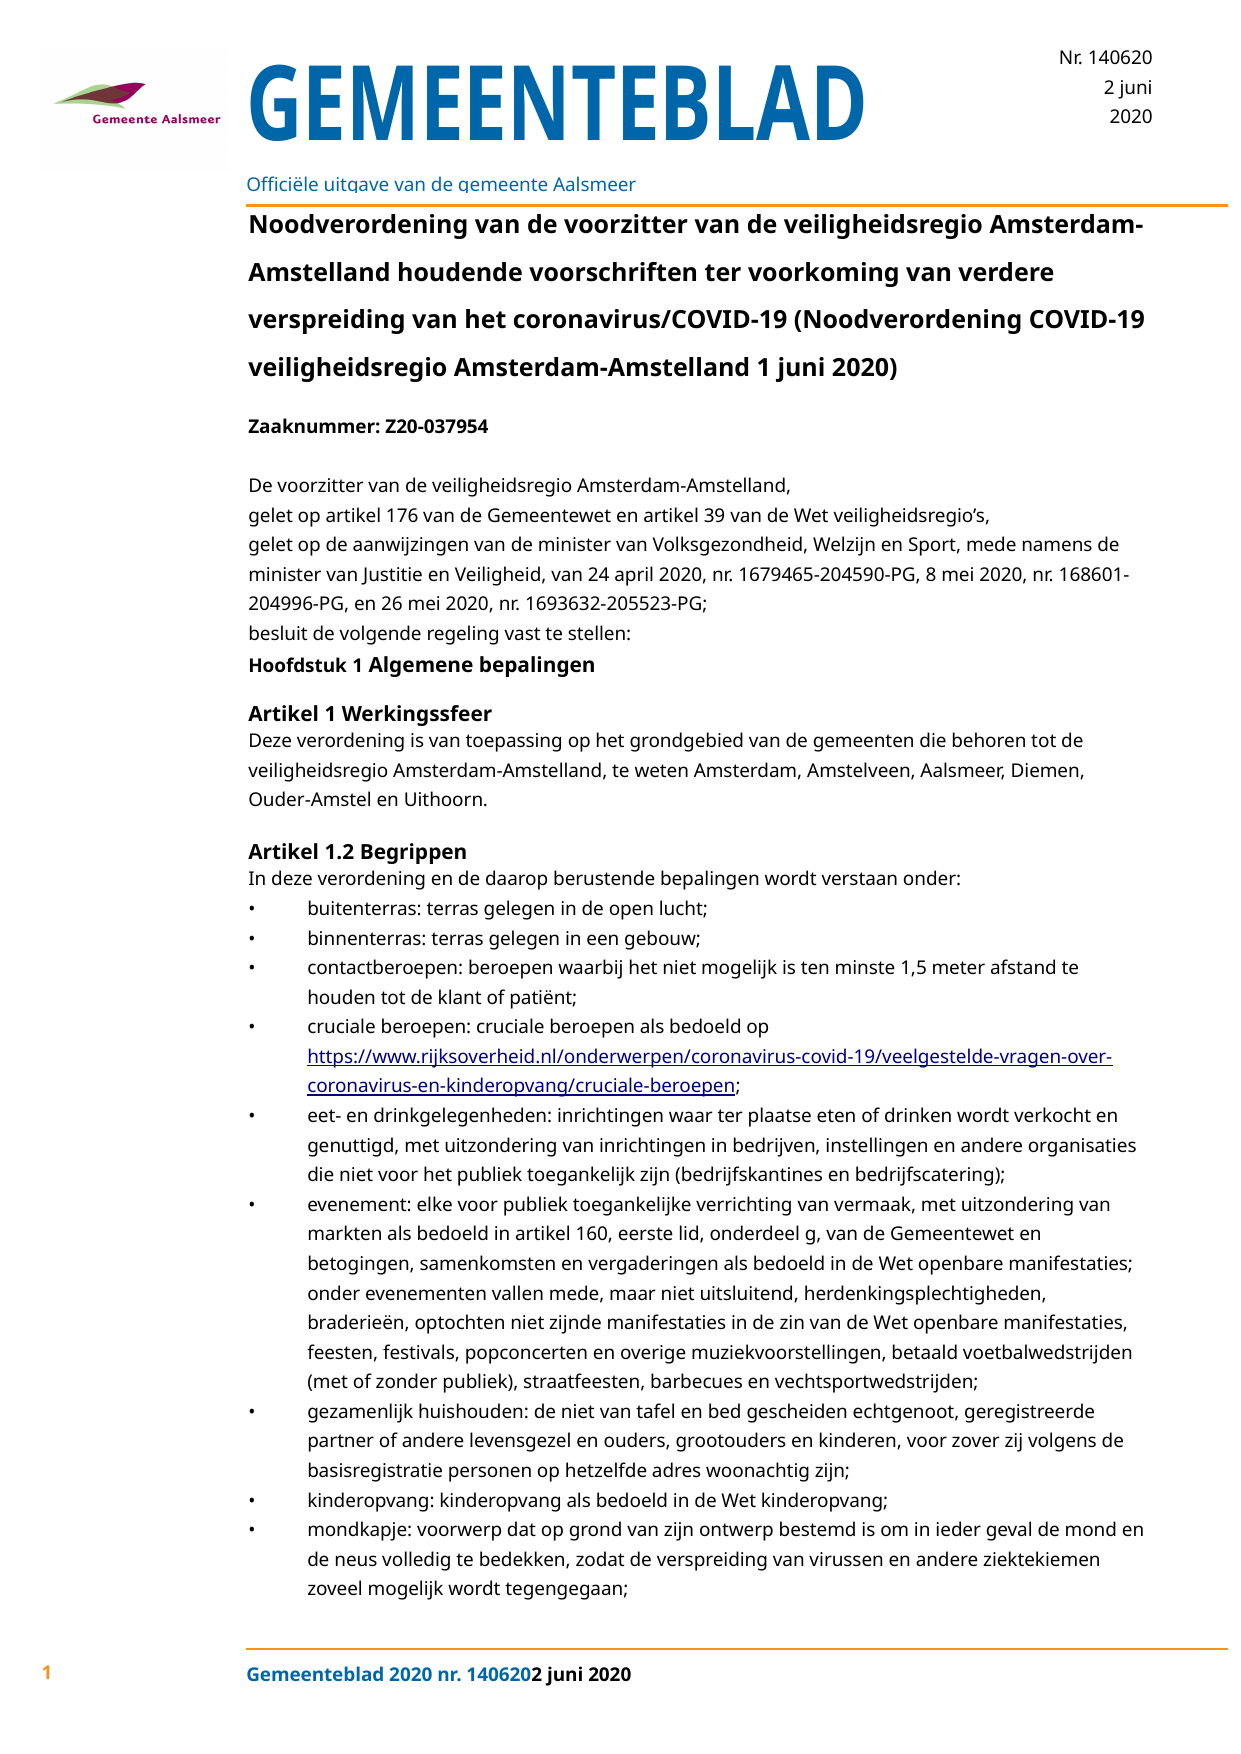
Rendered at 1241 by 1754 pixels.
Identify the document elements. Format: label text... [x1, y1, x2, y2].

text Zaaknummer: Z20-037954 [248, 413, 1152, 439]
list gezamenlijk huishouden: de niet van tafel en bed gescheiden echtgenoot, geregistreerde partner of andere levensgezel en ouders, grootouders en kinderen, voor zover zij volgens de basisregistratie personen op hetzelfde adres woonachtig zijn; [248, 1398, 1152, 1483]
text gelet op de aanwijzingen van de minister van Volksgezondheid, Welzijn en Sport, mede namens de minister van Justitie en Veiligheid, van 24 april 2020, nr. 1679465-204590-PG, 8 mei 2020, nr. 168601-204996-PG, en 26 mei 2020, nr. 1693632-205523-PG; [248, 531, 1152, 616]
list buitenterras: terras gelegen in de open lucht; [248, 895, 1152, 921]
text gelet op artikel 176 van de Gemeentewet en artikel 39 van de Wet veiligheidsregio’s, [248, 502, 1152, 528]
list eet- en drinkgelegenheden: inrichtingen waar ter plaatse eten of drinken wordt verkocht en genuttigd, met uitzondering van inrichtingen in bedrijven, instellingen en andere organisaties die niet voor het publiek toegankelijk zijn (bedrijfskantines en bedrijfscatering); [248, 1102, 1152, 1187]
text Artikel 1 Werkingssfeer [248, 699, 1152, 727]
list mondkapje: voorwerp dat op grond van zijn ontwerp bestemd is om in ieder geval de mond en de neus volledig te bedekken, zodat de verspreiding van virussen en andere ziektekiemen zoveel mogelijk wordt tegengegaan; [248, 1516, 1152, 1601]
text Noodverordening van de voorzitter van de veiligheidsregio Amsterdam-Amstelland houdende voorschriften ter voorkoming van verdere verspreiding van het coronavirus/COVID-19 (Noodverordening COVID-19 veiligheidsregio Amsterdam-Amstelland 1 juni 2020) [248, 207, 1152, 384]
text Artikel 1.2 Begrippen [248, 837, 1152, 866]
list cruciale beroepen: cruciale beroepen als bedoeld op https://www.rijksoverheid.nl/onderwerpen/coronavirus-covid-19/veelgestelde-vragen-over-coronavirus-en-kinderopvang/cruciale-beroepen; [248, 1013, 1152, 1098]
list binnenterras: terras gelegen in een gebouw; [248, 925, 1152, 950]
text besluit de volgende regeling vast te stellen: [248, 620, 1152, 646]
list kinderopvang: kinderopvang als bedoeld in de Wet kinderopvang; [248, 1487, 1152, 1512]
list contactberoepen: beroepen waarbij het niet mogelijk is ten minste 1,5 meter afstand te houden tot de klant of patiënt; [248, 954, 1152, 1009]
picture [41, 47, 231, 172]
text De voorzitter van de veiligheidsregio Amsterdam-Amstelland, [248, 472, 1152, 498]
text Deze verordening is van toepassing op het grondgebied van de gemeenten die behoren tot de veiligheidsregio Amsterdam-Amstelland, te weten Amsterdam, Amstelveen, Aalsmeer, Diemen, Ouder-Amstel en Uithoorn. [248, 727, 1152, 812]
list evenement: elke voor publiek toegankelijke verrichting van vermaak, met uitzondering van markten als bedoeld in artikel 160, eerste lid, onderdeel g, van de Gemeentewet en betogingen, samenkomsten en vergaderingen als bedoeld in de Wet openbare manifestaties; onder evenementen vallen mede, maar niet uitsluitend, herdenkingsplechtigheden, braderieën, optochten niet zijnde manifestaties in de zin van de Wet openbare manifestaties, feesten, festivals, popconcerten en overige muziekvoorstellingen, betaald voetbalwedstrijden (met of zonder publiek), straatfeesten, barbecues en vechtsportwedstrijden; [248, 1191, 1152, 1394]
text In deze verordening en de daarop berustende bepalingen wordt verstaan onder: [248, 866, 1152, 891]
text Hoofdstuk 1 Algemene bepalingen [248, 650, 1152, 678]
